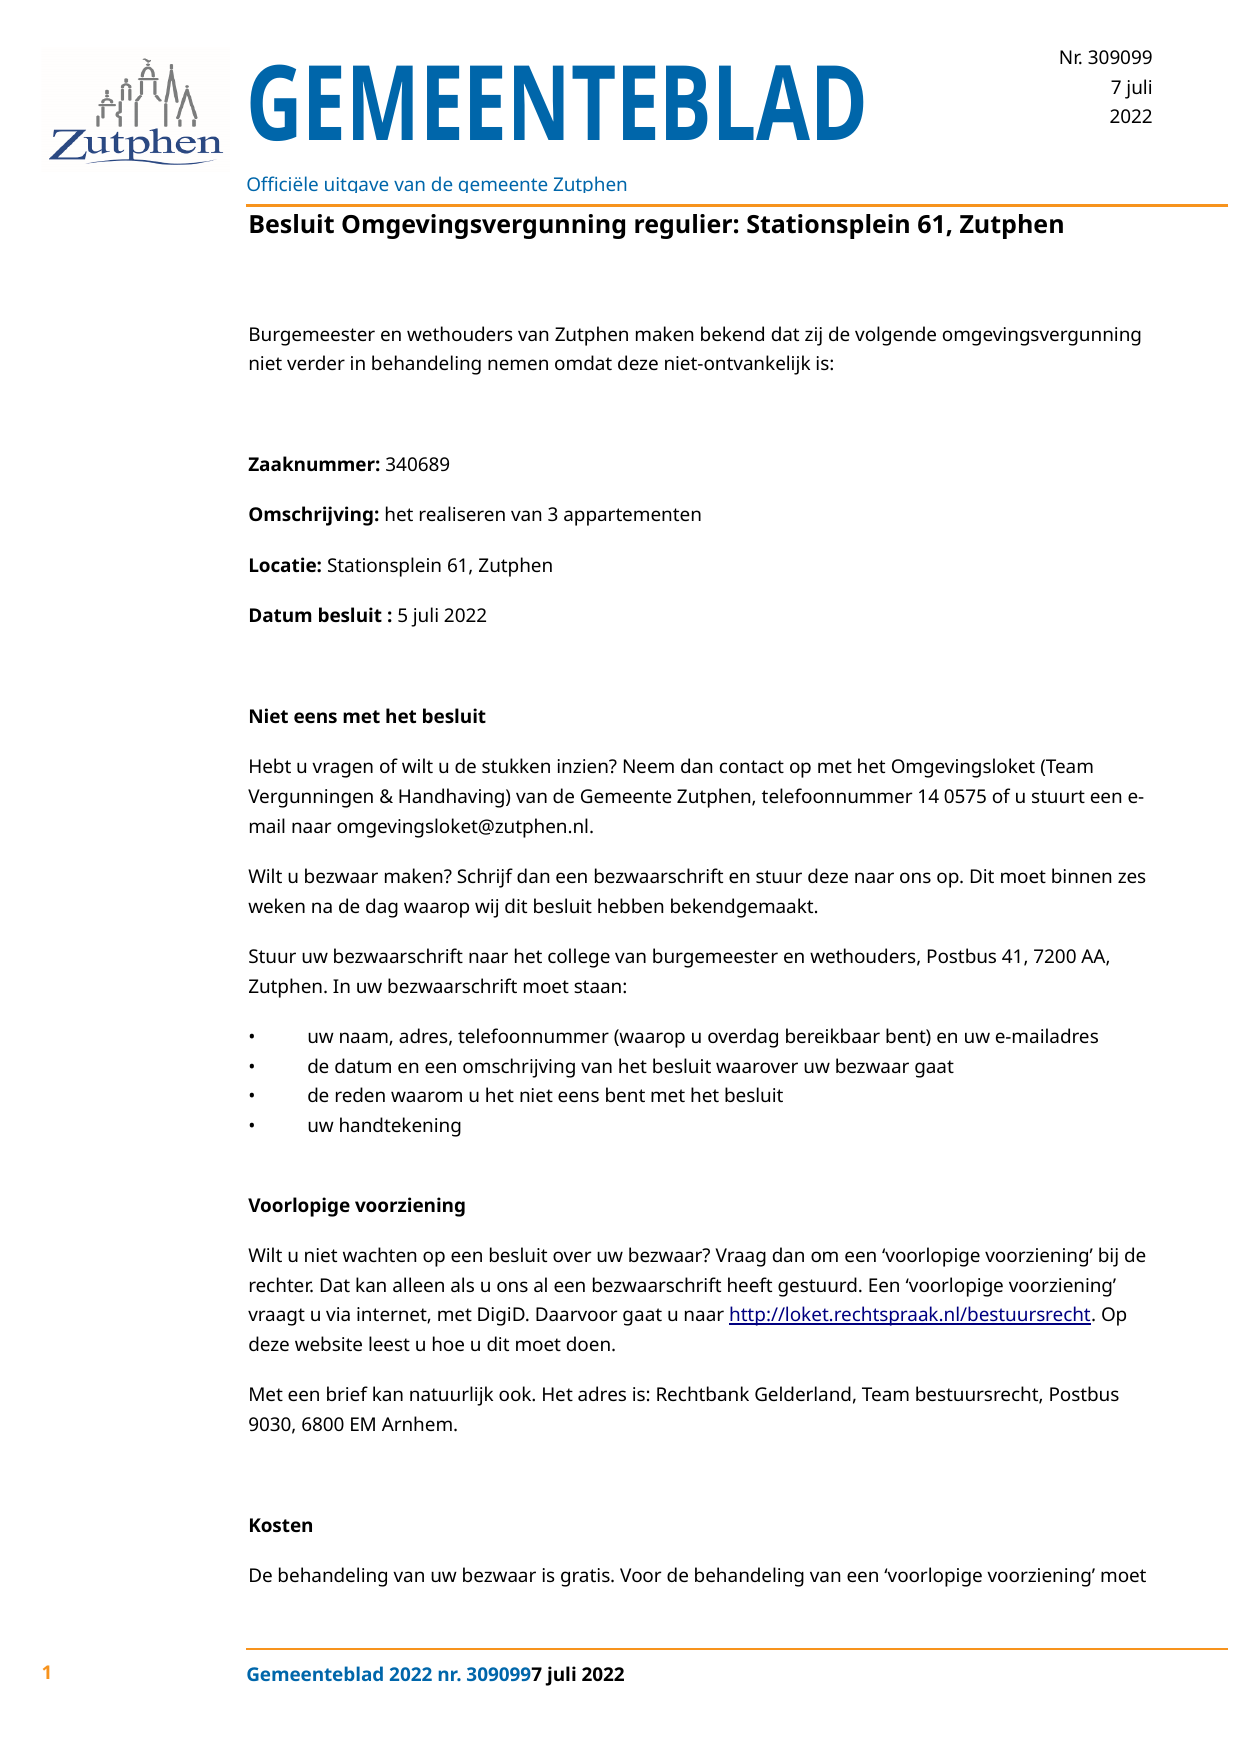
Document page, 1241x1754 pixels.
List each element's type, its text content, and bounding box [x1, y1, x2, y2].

text Datum besluit : 5 juli 2022 [248, 602, 1152, 628]
text Besluit Omgevingsvergunning regulier: Stationsplein 61, Zutphen [248, 207, 1152, 241]
list uw handtekening [248, 1112, 1152, 1138]
text Omschrijving: het realiseren van 3 appartementen [248, 502, 1152, 527]
text Hebt u vragen of wilt u de stukken inzien? Neem dan contact op met het Omgevingsloket (Team Vergunningen & Handhaving) van de Gemeente Zutphen, telefoonnummer 14 0575 of u stuurt een e-mail naar omgevingsloket@zutphen.nl. [248, 754, 1152, 838]
text Wilt u niet wachten op een besluit over uw bezwaar? Vraag dan om een ‘voorlopige voorziening’ bij de rechter. Dat kan alleen als u ons al een bezwaarschrift heeft gestuurd. Een ‘voorlopige voorziening’ vraagt u via internet, met DigiD. Daarvoor gaat u naar http://loket.rechtspraak.nl/bestuursrecht. Op deze website leest u hoe u dit moet doen. [248, 1242, 1152, 1357]
text Met een brief kan natuurlijk ook. Het adres is: Rechtbank Gelderland, Team bestuursrecht, Postbus 9030, 6800 EM Arnhem. [248, 1382, 1152, 1437]
text Burgemeester en wethouders van Zutphen maken bekend dat zij de volgende omgevingsvergunning niet verder in behandeling nemen omdat deze niet-ontvankelijk is: [248, 321, 1152, 376]
list de reden waarom u het niet eens bent met het besluit [248, 1082, 1152, 1108]
text Stuur uw bezwaarschrift naar het college van burgemeester en wethouders, Postbus 41, 7200 AA, Zutphen. In uw bezwaarschrift moet staan: [248, 943, 1152, 998]
text Wilt u bezwaar maken? Schrijf dan een bezwaarschrift en stuur deze naar ons op. Dit moet binnen zes weken na de dag waarop wij dit besluit hebben bekendgemaakt. [248, 863, 1152, 918]
text De behandeling van uw bezwaar is gratis. Voor de behandeling van een ‘voorlopige voorziening’ moet [248, 1562, 1152, 1588]
list de datum en een omschrijving van het besluit waarover uw bezwaar gaat [248, 1053, 1152, 1078]
list uw naam, adres, telefoonnummer (waarop u overdag bereikbaar bent) en uw e-mailadres [248, 1023, 1152, 1049]
text Kosten [248, 1512, 1152, 1538]
text Niet eens met het besluit [248, 703, 1152, 729]
picture [41, 47, 231, 172]
text Locatie: Stationsplein 61, Zutphen [248, 552, 1152, 578]
text Voorlopige voorziening [248, 1192, 1152, 1218]
text Zaaknummer: 340689 [248, 451, 1152, 477]
